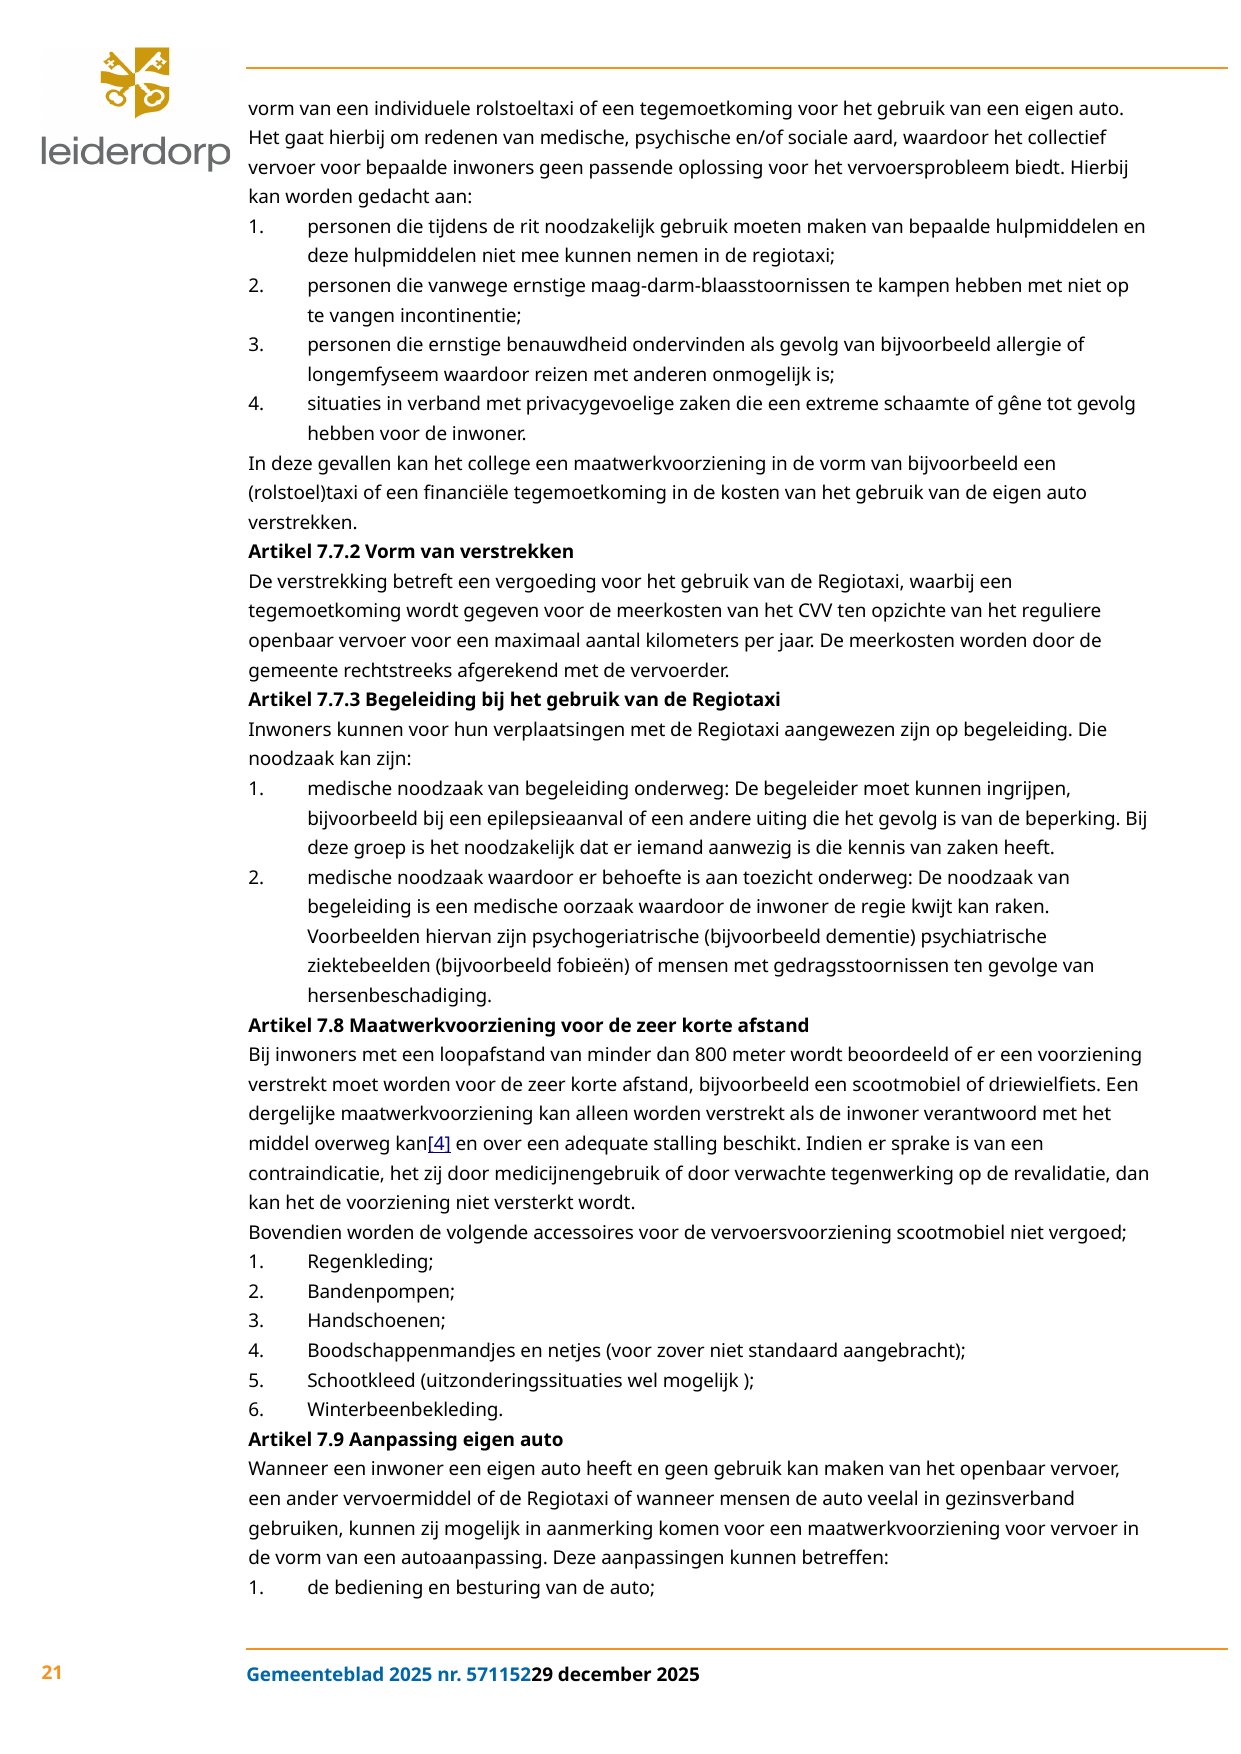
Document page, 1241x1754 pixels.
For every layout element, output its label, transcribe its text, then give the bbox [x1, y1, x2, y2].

text In deze gevallen kan het college een maatwerkvoorziening in de vorm van bijvoorbeeld een (rolstoel)taxi of een financiële tegemoetkoming in de kosten van het gebruik van de eigen auto verstrekken. [248, 450, 1152, 535]
text Bovendien worden de volgende accessoires voor de vervoersvoorziening scootmobiel niet vergoed; [248, 1219, 1152, 1245]
list Winterbeenbekleding. [248, 1396, 1152, 1422]
list personen die ernstige benauwdheid ondervinden als gevolg van bijvoorbeeld allergie of longemfyseem waardoor reizen met anderen onmogelijk is; [248, 331, 1152, 387]
list Boodschappenmandjes en netjes (voor zover niet standaard aangebracht); [248, 1337, 1152, 1363]
list medische noodzaak waardoor er behoefte is aan toezicht onderweg: De noodzaak van begeleiding is een medische oorzaak waardoor de inwoner de regie kwijt kan raken. Voorbeelden hiervan zijn psychogeriatrische (bijvoorbeeld dementie) psychiatrische ziektebeelden (bijvoorbeeld fobieën) of mensen met gedragsstoornissen ten gevolge van hersenbeschadiging. [248, 864, 1152, 1008]
list Handschoenen; [248, 1308, 1152, 1333]
text Artikel 7.8 Maatwerkvoorziening voor de zeer korte afstand [248, 1012, 1152, 1038]
text Wanneer een inwoner een eigen auto heeft en geen gebruik kan maken van het openbaar vervoer, een ander vervoermiddel of de Regiotaxi of wanneer mensen de auto veelal in gezinsverband gebruiken, kunnen zij mogelijk in aanmerking komen voor een maatwerkvoorziening voor vervoer in de vorm van een autoaanpassing. Deze aanpassingen kunnen betreffen: [248, 1456, 1152, 1570]
list Schootkleed (uitzonderingssituaties wel mogelijk ); [248, 1367, 1152, 1393]
list personen die vanwege ernstige maag-darm-blaasstoornissen te kampen hebben met niet op te vangen incontinentie; [248, 272, 1152, 328]
picture [41, 47, 231, 172]
list de bediening en besturing van de auto; [248, 1574, 1152, 1600]
list medische noodzaak van begeleiding onderweg: De begeleider moet kunnen ingrijpen, bijvoorbeeld bij een epilepsieaanval of een andere uiting die het gevolg is van de beperking. Bij deze groep is het noodzakelijk dat er iemand aanwezig is die kennis van zaken heeft. [248, 775, 1152, 860]
list personen die tijdens de rit noodzakelijk gebruik moeten maken van bepaalde hulpmiddelen en deze hulpmiddelen niet mee kunnen nemen in de regiotaxi; [248, 213, 1152, 268]
list Regenkleding; [248, 1248, 1152, 1274]
text Artikel 7.9 Aanpassing eigen auto [248, 1426, 1152, 1452]
text Artikel 7.7.2 Vorm van verstrekken [248, 538, 1152, 564]
text De verstrekking betreft een vergoeding voor het gebruik van de Regiotaxi, waarbij een tegemoetkoming wordt gegeven voor de meerkosten van het CVV ten opzichte van het reguliere openbaar vervoer voor een maximaal aantal kilometers per jaar. De meerkosten worden door de gemeente rechtstreeks afgerekend met de vervoerder. [248, 568, 1152, 683]
list Bandenpompen; [248, 1278, 1152, 1304]
text Bij inwoners met een loopafstand van minder dan 800 meter wordt beoordeeld of er een voorziening verstrekt moet worden voor de zeer korte afstand, bijvoorbeeld een scootmobiel of driewielfiets. Een dergelijke maatwerkvoorziening kan alleen worden verstrekt als de inwoner verantwoord met het middel overweg kan[4] en over een adequate stalling beschikt. Indien er sprake is van een contraindicatie, het zij door medicijnengebruik of door verwachte tegenwerking op de revalidatie, dan kan het de voorziening niet versterkt wordt. [248, 1041, 1152, 1215]
text Inwoners kunnen voor hun verplaatsingen met de Regiotaxi aangewezen zijn op begeleiding. Die noodzaak kan zijn: [248, 716, 1152, 771]
text Artikel 7.7.3 Begeleiding bij het gebruik van de Regiotaxi [248, 686, 1152, 712]
text vorm van een individuele rolstoeltaxi of een tegemoetkoming voor het gebruik van een eigen auto. Het gaat hierbij om redenen van medische, psychische en/of sociale aard, waardoor het collectief vervoer voor bepaalde inwoners geen passende oplossing voor het vervoersprobleem biedt. Hierbij kan worden gedacht aan: [248, 95, 1152, 209]
list situaties in verband met privacygevoelige zaken die een extreme schaamte of gêne tot gevolg hebben voor de inwoner. [248, 391, 1152, 446]
